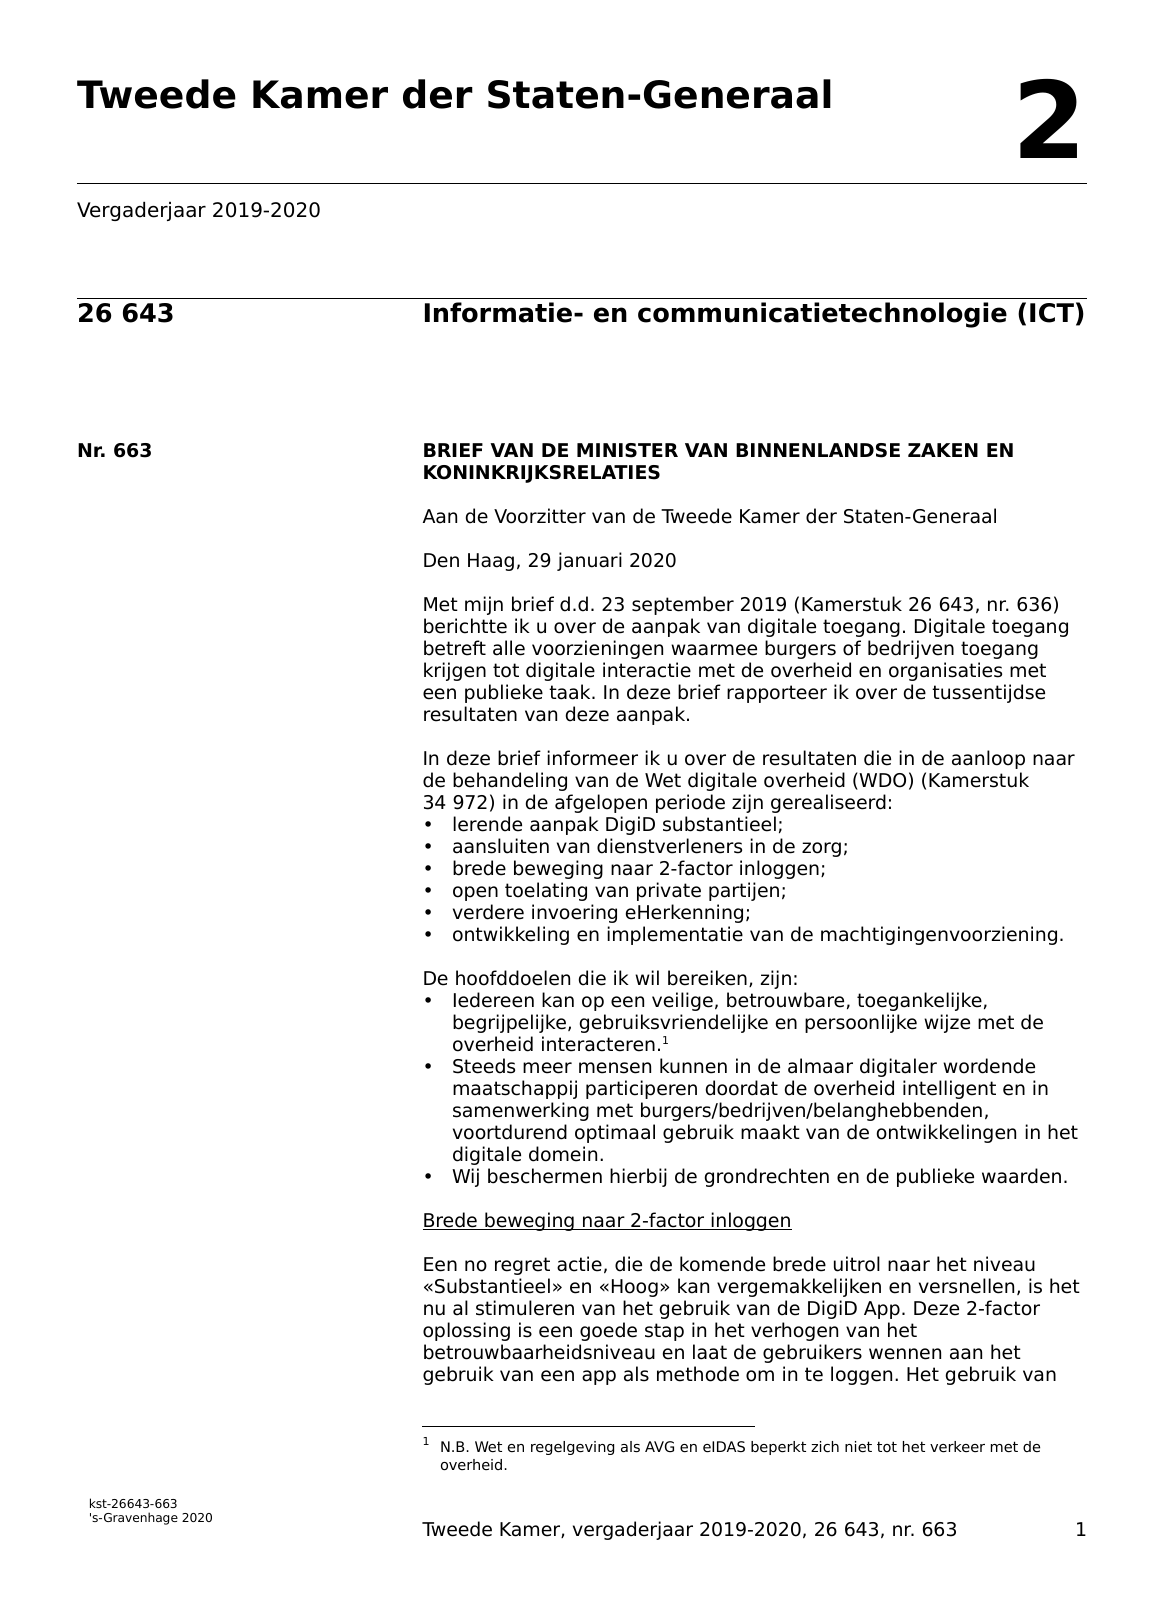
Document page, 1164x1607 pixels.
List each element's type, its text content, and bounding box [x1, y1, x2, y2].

text • ontwikkeling en implementatie van de machtigingenvoorziening. [422, 924, 1087, 946]
text 's-Gravenhage 2020 [88, 1511, 323, 1525]
text Een no regret actie, die de komende brede uitrol naar het niveau «Substantieel» en «Hoog» kan vergemakkelijken en versnellen, is het nu al stimuleren van het gebruik van de DigiD App. Deze 2-factor oplossing is een goede stap in het verhogen van het betrouwbaarheidsniveau en laat de gebruikers wennen aan het gebruik van een app als methode om in te loggen. Het gebruik van [422, 1254, 1087, 1386]
text Met mijn brief d.d. 23 september 2019 (Kamerstuk 26 643, nr. 636) berichtte ik u over de aanpak van digitale toegang. Digitale toegang betreft alle voorzieningen waarmee burgers of bedrijven toegang krijgen tot digitale interactie met de overheid en organisaties met een publieke taak. In deze brief rapporteer ik over de tussentijdse resultaten van deze aanpak. [422, 594, 1087, 726]
text • Iedereen kan op een veilige, betrouwbare, toegankelijke, begrijpelijke, gebruiksvriendelijke en persoonlijke wijze met de overheid interacteren. [422, 990, 1087, 1056]
text • aansluiten van dienstverleners in de zorg; [422, 836, 1087, 858]
text Den Haag, 29 januari 2020 [422, 550, 1087, 572]
subtitle 26 643 Informatie- en communicatietechnologie (ICT) [77, 299, 1087, 329]
text • Steeds meer mensen kunnen in de almaar digitaler wordende maatschappij participeren doordat de overheid intelligent en in samenwerking met burgers/bedrijven/belanghebbenden, voortdurend optimaal gebruik maakt van de ontwikkelingen in het digitale domein. [422, 1056, 1087, 1166]
table_cell Vergaderjaar 2019-2020 [77, 184, 1087, 298]
text De hoofddoelen die ik wil bereiken, zijn: [422, 968, 1087, 990]
text • lerende aanpak DigiD substantieel; [422, 814, 1087, 836]
table_header Tweede Kamer der Staten-Generaal [77, 59, 886, 183]
table_header 2 [886, 59, 1087, 183]
text • verdere invoering eHerkenning; [422, 902, 1087, 924]
text In deze brief informeer ik u over de resultaten die in de aanloop naar de behandeling van de Wet digitale overheid (WDO) (Kamerstuk 34 972) in de afgelopen periode zijn gerealiseerd: [422, 748, 1087, 814]
text kst-26643-663 [88, 1497, 323, 1511]
text N.B. Wet en regelgeving als AVG en eIDAS beperkt zich niet tot het verkeer met de overheid. [422, 1435, 1087, 1474]
text Aan de Voorzitter van de Tweede Kamer der Staten-Generaal [422, 506, 1087, 528]
subtitle Nr. 663 BRIEF VAN DE MINISTER VAN BINNENLANDSE ZAKEN EN KONINKRIJKSRELATIES [77, 440, 1087, 484]
text • Wij beschermen hierbij de grondrechten en de publieke waarden. [422, 1166, 1087, 1188]
subtitle Brede beweging naar 2-factor inloggen [422, 1210, 1087, 1232]
text • open toelating van private partijen; [422, 880, 1087, 902]
text • brede beweging naar 2-factor inloggen; [422, 858, 1087, 880]
